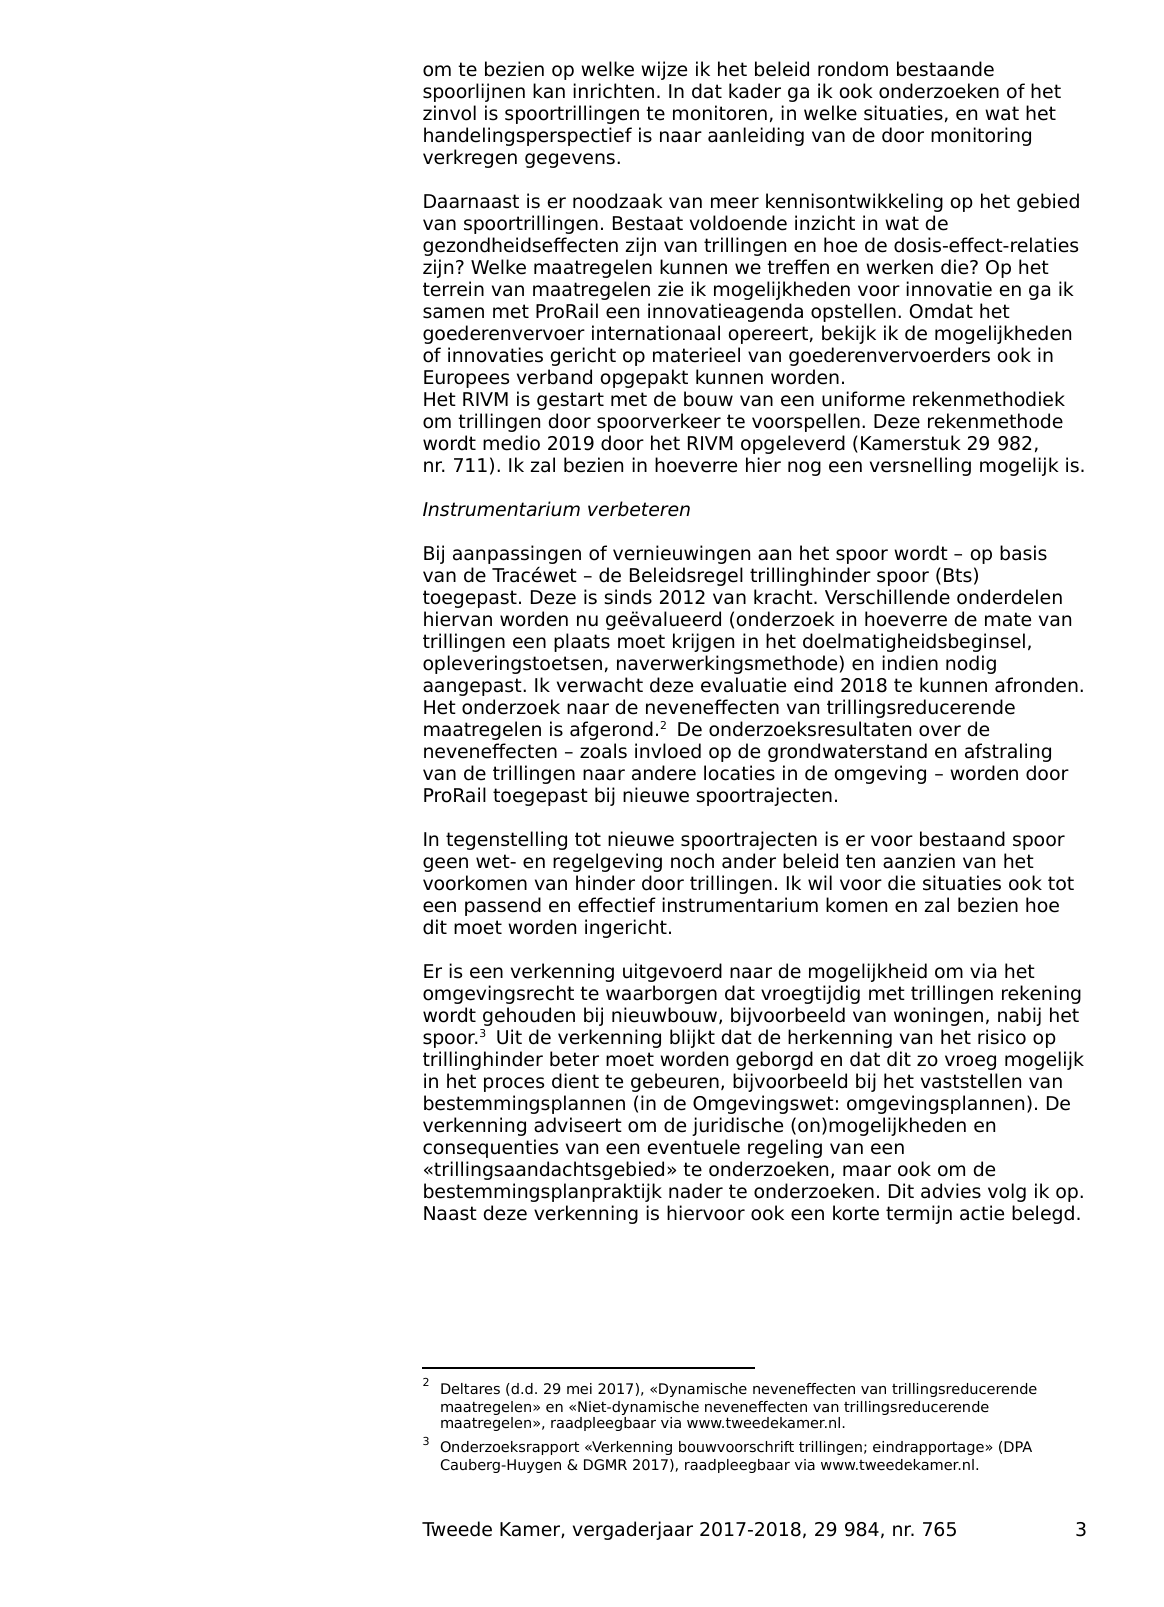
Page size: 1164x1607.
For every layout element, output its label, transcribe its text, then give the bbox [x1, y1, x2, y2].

text Het RIVM is gestart met de bouw van een uniforme rekenmethodiek om trillingen door spoorverkeer te voorspellen. Deze rekenmethode wordt medio 2019 door het RIVM opgeleverd (Kamerstuk 29 982, nr. 711). Ik zal bezien in hoeverre hier nog een versnelling mogelijk is. [422, 389, 1087, 477]
text Deltares (d.d. 29 mei 2017), «Dynamische neveneffecten van trillingsreducerende maatregelen» en «Niet-dynamische neveneffecten van trillingsreducerende maatregelen», raadpleegbaar via www.tweedekamer.nl. [422, 1377, 1087, 1432]
text om te bezien op welke wijze ik het beleid rondom bestaande spoorlijnen kan inrichten. In dat kader ga ik ook onderzoeken of het zinvol is spoortrillingen te monitoren, in welke situaties, en wat het handelingsperspectief is naar aanleiding van de door monitoring verkregen gegevens. [422, 59, 1087, 169]
text Onderzoeksrapport «Verkenning bouwvoorschrift trillingen; eindrapportage» (DPA Cauberg-Huygen & DGMR 2017), raadpleegbaar via www.tweedekamer.nl. [422, 1435, 1087, 1474]
text Bij aanpassingen of vernieuwingen aan het spoor wordt – op basis van de Tracéwet – de Beleidsregel trillinghinder spoor (Bts) toegepast. Deze is sinds 2012 van kracht. Verschillende onderdelen hiervan worden nu geëvalueerd (onderzoek in hoeverre de mate van trillingen een plaats moet krijgen in het doelmatigheidsbeginsel, opleveringstoetsen, naverwerkingsmethode) en indien nodig aangepast. Ik verwacht deze evaluatie eind 2018 te kunnen afronden. [422, 543, 1087, 697]
subtitle Instrumentarium verbeteren [422, 499, 1087, 521]
text Het onderzoek naar de neveneffecten van trillingsreducerende maatregelen is afgerond. De onderzoeksresultaten over de neveneffecten – zoals invloed op de grondwaterstand en afstraling van de trillingen naar andere locaties in de omgeving – worden door ProRail toegepast bij nieuwe spoortrajecten. [422, 697, 1087, 807]
text Er is een verkenning uitgevoerd naar de mogelijkheid om via het omgevingsrecht te waarborgen dat vroegtijdig met trillingen rekening wordt gehouden bij nieuwbouw, bijvoorbeeld van woningen, nabij het spoor. Uit de verkenning blijkt dat de herkenning van het risico op trillinghinder beter moet worden geborgd en dat dit zo vroeg mogelijk in het proces dient te gebeuren, bijvoorbeeld bij het vaststellen van bestemmingsplannen (in de Omgevingswet: omgevingsplannen). De verkenning adviseert om de juridische (on)mogelijkheden en consequenties van een eventuele regeling van een «trillingsaandachtsgebied» te onderzoeken, maar ook om de bestemmingsplanpraktijk nader te onderzoeken. Dit advies volg ik op. Naast deze verkenning is hiervoor ook een korte termijn actie belegd. [422, 961, 1087, 1225]
text In tegenstelling tot nieuwe spoortrajecten is er voor bestaand spoor geen wet- en regelgeving noch ander beleid ten aanzien van het voorkomen van hinder door trillingen. Ik wil voor die situaties ook tot een passend en effectief instrumentarium komen en zal bezien hoe dit moet worden ingericht. [422, 829, 1087, 939]
text Daarnaast is er noodzaak van meer kennisontwikkeling op het gebied van spoortrillingen. Bestaat voldoende inzicht in wat de gezondheidseffecten zijn van trillingen en hoe de dosis-effect-relaties zijn? Welke maatregelen kunnen we treffen en werken die? Op het terrein van maatregelen zie ik mogelijkheden voor innovatie en ga ik samen met ProRail een innovatieagenda opstellen. Omdat het goederenvervoer internationaal opereert, bekijk ik de mogelijkheden of innovaties gericht op materieel van goederenvervoerders ook in Europees verband opgepakt kunnen worden. [422, 191, 1087, 389]
